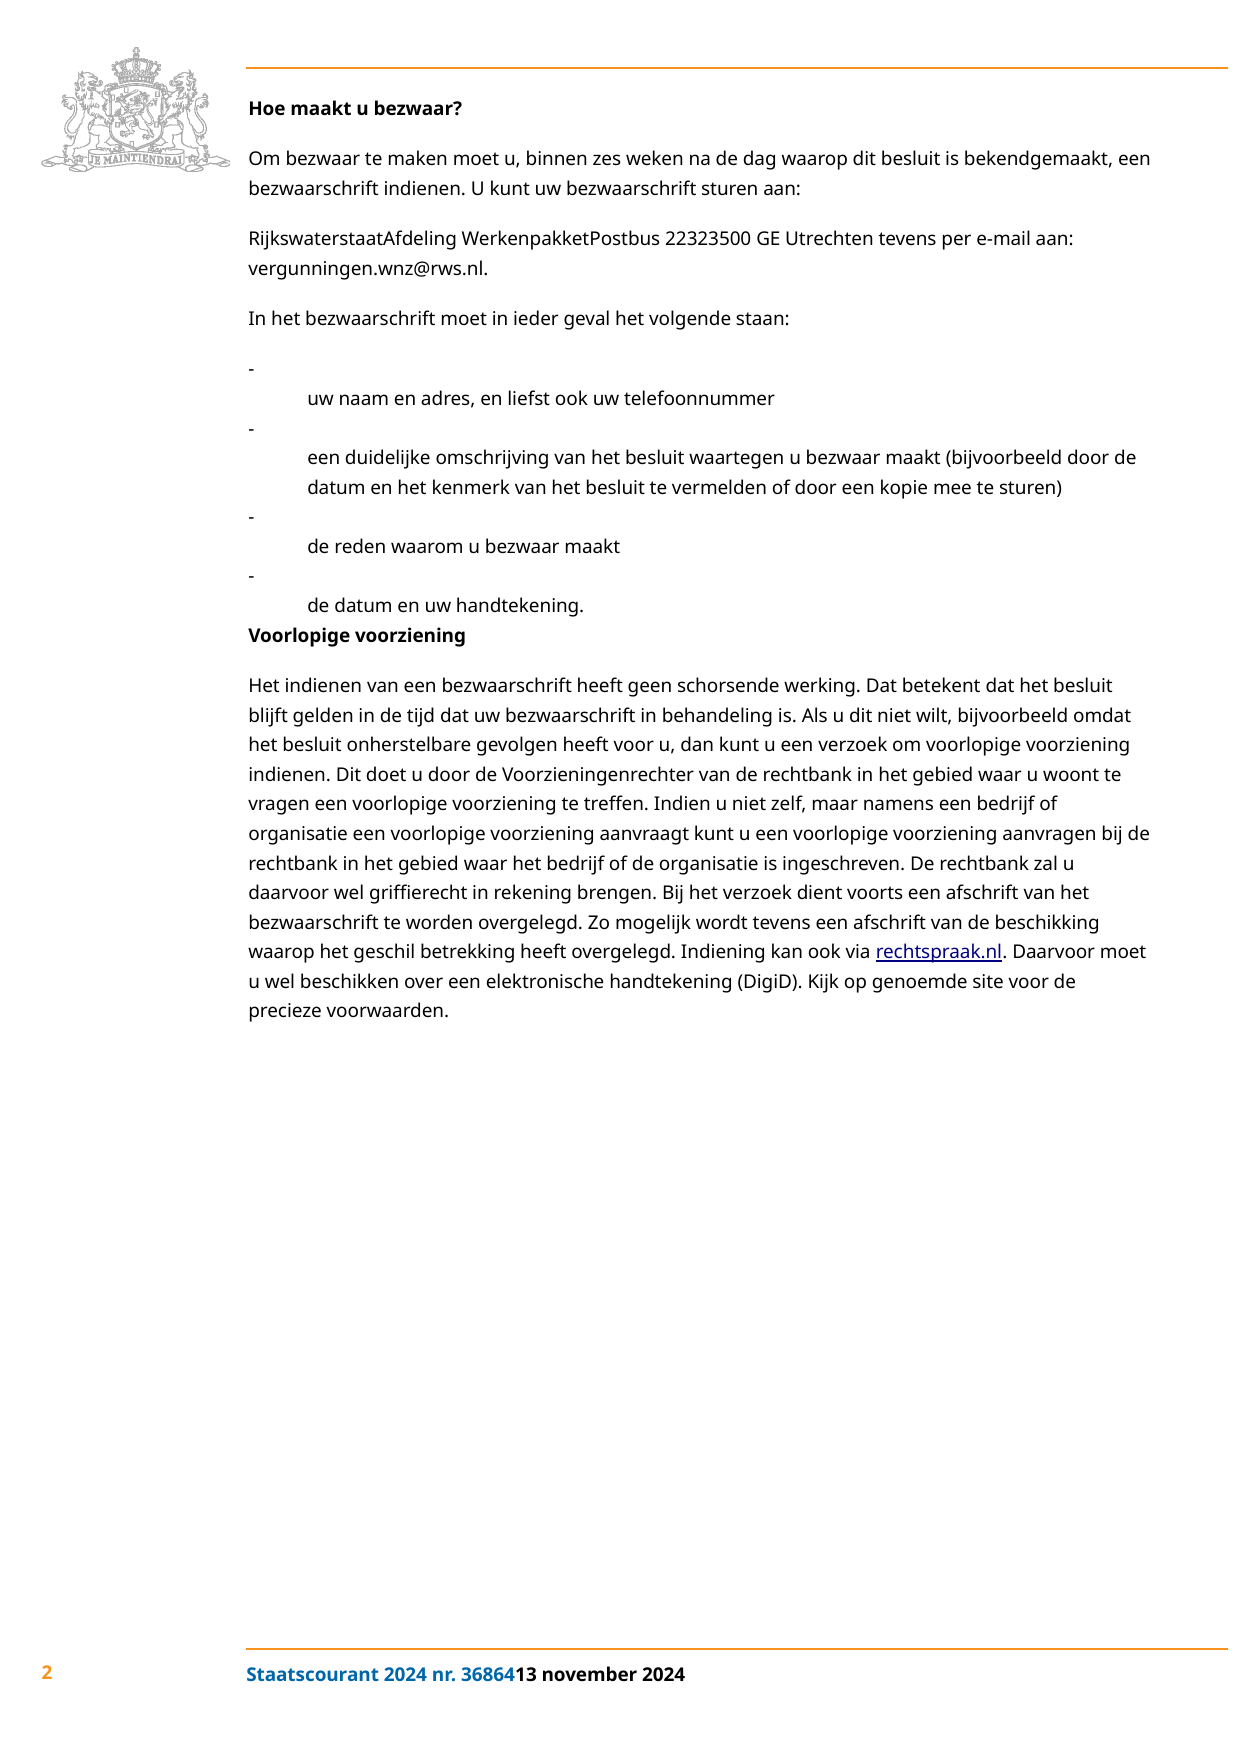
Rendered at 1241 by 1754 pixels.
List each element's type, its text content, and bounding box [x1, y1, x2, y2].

list uw naam en adres, en liefst ook uw telefoonnummer [248, 385, 1152, 411]
text RijkswaterstaatAfdeling WerkenpakketPostbus 22323500 GE Utrechten tevens per e-mail aan: vergunningen.wnz@rws.nl. [248, 225, 1152, 281]
text In het bezwaarschrift moet in ieder geval het volgende staan: [248, 305, 1152, 331]
text Om bezwaar te maken moet u, binnen zes weken na de dag waarop dit besluit is bekendgemaakt, een bezwaarschrift indienen. U kunt uw bezwaarschrift sturen aan: [248, 145, 1152, 201]
text Het indienen van een bezwaarschrift heeft geen schorsende werking. Dat betekent dat het besluit blijft gelden in de tijd dat uw bezwaarschrift in behandeling is. Als u dit niet wilt, bijvoorbeeld omdat het besluit onherstelbare gevolgen heeft voor u, dan kunt u een verzoek om voorlopige voorziening indienen. Dit doet u door de Voorzieningenrechter van de rechtbank in het gebied waar u woont te vragen een voorlopige voorziening te treffen. Indien u niet zelf, maar namens een bedrijf of organisatie een voorlopige voorziening aanvraagt kunt u een voorlopige voorziening aanvragen bij de rechtbank in het gebied waar het bedrijf of de organisatie is ingeschreven. De rechtbank zal u daarvoor wel griffierecht in rekening brengen. Bij het verzoek dient voorts een afschrift van het bezwaarschrift te worden overgelegd. Zo mogelijk wordt tevens een afschrift van de beschikking waarop het geschil betrekking heeft overgelegd. Indiening kan ook via rechtspraak.nl. Daarvoor moet u wel beschikken over een elektronische handtekening (DigiD). Kijk op genoemde site voor de precieze voorwaarden. [248, 672, 1152, 1023]
text Hoe maakt u bezwaar? [248, 95, 1152, 121]
text Voorlopige voorziening [248, 622, 1152, 648]
list de datum en uw handtekening. [248, 592, 1152, 618]
list een duidelijke omschrijving van het besluit waartegen u bezwaar maakt (bijvoorbeeld door de datum en het kenmerk van het besluit te vermelden of door een kopie mee te sturen) [248, 444, 1152, 500]
picture [41, 47, 231, 172]
list de reden waarom u bezwaar maakt [248, 533, 1152, 559]
